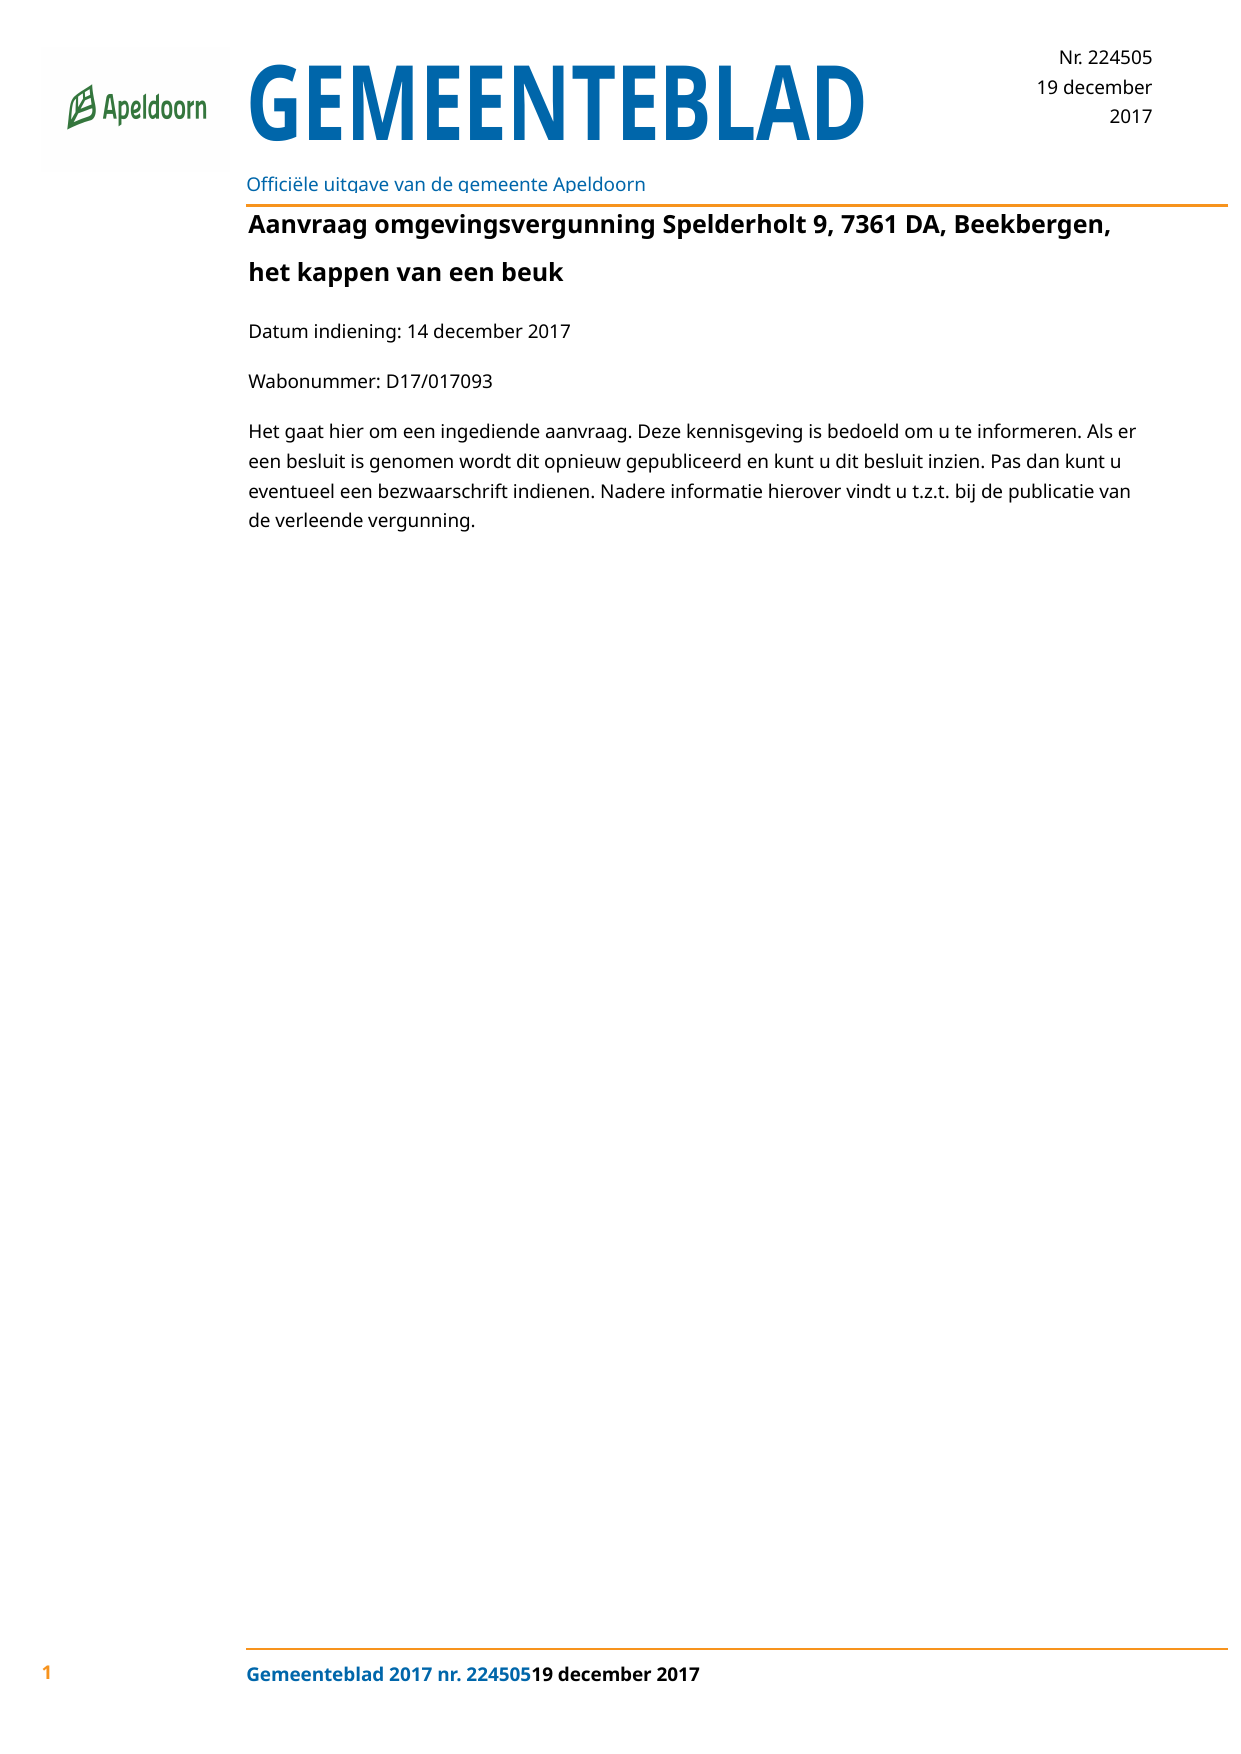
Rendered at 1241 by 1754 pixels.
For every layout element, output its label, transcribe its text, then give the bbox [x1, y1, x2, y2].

picture [41, 47, 231, 172]
text Aanvraag omgevingsvergunning Spelderholt 9, 7361 DA, Beekbergen, het kappen van een beuk [248, 207, 1152, 288]
text Wabonummer: D17/017093 [248, 368, 1152, 394]
text Datum indiening: 14 december 2017 [248, 318, 1152, 344]
text Het gaat hier om een ingediende aanvraag. Deze kennisgeving is bedoeld om u te informeren. Als er een besluit is genomen wordt dit opnieuw gepubliceerd en kunt u dit besluit inzien. Pas dan kunt u eventueel een bezwaarschrift indienen. Nadere informatie hierover vindt u t.z.t. bij de publicatie van de verleende vergunning. [248, 419, 1152, 533]
